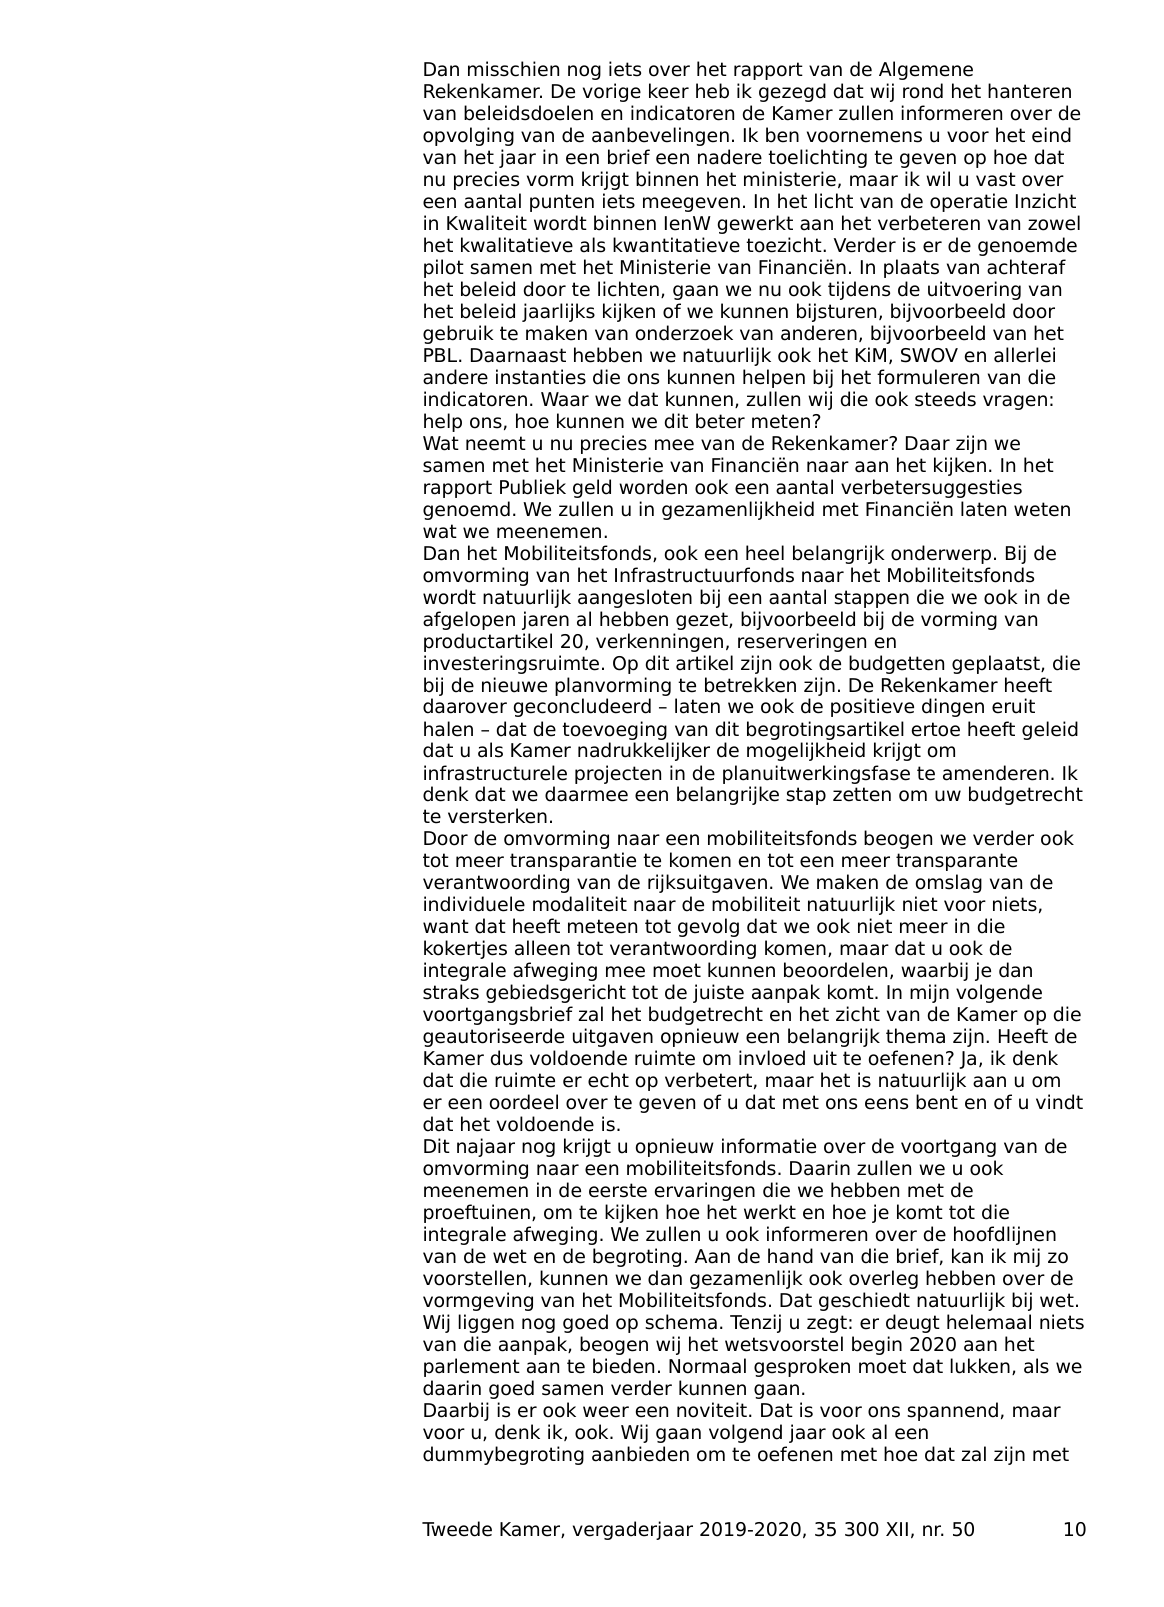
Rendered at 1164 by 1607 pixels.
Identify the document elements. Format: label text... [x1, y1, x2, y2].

text Dan misschien nog iets over het rapport van de Algemene Rekenkamer. De vorige keer heb ik gezegd dat wij rond het hanteren van beleidsdoelen en indicatoren de Kamer zullen informeren over de opvolging van de aanbevelingen. Ik ben voornemens u voor het eind van het jaar in een brief een nadere toelichting te geven op hoe dat nu precies vorm krijgt binnen het ministerie, maar ik wil u vast over een aantal punten iets meegeven. In het licht van de operatie Inzicht in Kwaliteit wordt binnen IenW gewerkt aan het verbeteren van zowel het kwalitatieve als kwantitatieve toezicht. Verder is er de genoemde pilot samen met het Ministerie van Financiën. In plaats van achteraf het beleid door te lichten, gaan we nu ook tijdens de uitvoering van het beleid jaarlijks kijken of we kunnen bijsturen, bijvoorbeeld door gebruik te maken van onderzoek van anderen, bijvoorbeeld van het PBL. Daarnaast hebben we natuurlijk ook het KiM, SWOV en allerlei andere instanties die ons kunnen helpen bij het formuleren van die indicatoren. Waar we dat kunnen, zullen wij die ook steeds vragen: help ons, hoe kunnen we dit beter meten? [422, 59, 1087, 433]
text Dan het Mobiliteitsfonds, ook een heel belangrijk onderwerp. Bij de omvorming van het Infrastructuurfonds naar het Mobiliteitsfonds wordt natuurlijk aangesloten bij een aantal stappen die we ook in de afgelopen jaren al hebben gezet, bijvoorbeeld bij de vorming van productartikel 20, verkenningen, reserveringen en investeringsruimte. Op dit artikel zijn ook de budgetten geplaatst, die bij de nieuwe planvorming te betrekken zijn. De Rekenkamer heeft daarover geconcludeerd – laten we ook de positieve dingen eruit halen – dat de toevoeging van dit begrotingsartikel ertoe heeft geleid dat u als Kamer nadrukkelijker de mogelijkheid krijgt om infrastructurele projecten in de planuitwerkingsfase te amenderen. Ik denk dat we daarmee een belangrijke stap zetten om uw budgetrecht te versterken. [422, 543, 1087, 828]
text Door de omvorming naar een mobiliteitsfonds beogen we verder ook tot meer transparantie te komen en tot een meer transparante verantwoording van de rijksuitgaven. We maken de omslag van de individuele modaliteit naar de mobiliteit natuurlijk niet voor niets, want dat heeft meteen tot gevolg dat we ook niet meer in die kokertjes alleen tot verantwoording komen, maar dat u ook de integrale afweging mee moet kunnen beoordelen, waarbij je dan straks gebiedsgericht tot de juiste aanpak komt. In mijn volgende voortgangsbrief zal het budgetrecht en het zicht van de Kamer op die geautoriseerde uitgaven opnieuw een belangrijk thema zijn. Heeft de Kamer dus voldoende ruimte om invloed uit te oefenen? Ja, ik denk dat die ruimte er echt op verbetert, maar het is natuurlijk aan u om er een oordeel over te geven of u dat met ons eens bent en of u vindt dat het voldoende is. [422, 828, 1087, 1136]
text Dit najaar nog krijgt u opnieuw informatie over de voortgang van de omvorming naar een mobiliteitsfonds. Daarin zullen we u ook meenemen in de eerste ervaringen die we hebben met de proeftuinen, om te kijken hoe het werkt en hoe je komt tot die integrale afweging. We zullen u ook informeren over de hoofdlijnen van de wet en de begroting. Aan de hand van die brief, kan ik mij zo voorstellen, kunnen we dan gezamenlijk ook overleg hebben over de vormgeving van het Mobiliteitsfonds. Dat geschiedt natuurlijk bij wet. Wij liggen nog goed op schema. Tenzij u zegt: er deugt helemaal niets van die aanpak, beogen wij het wetsvoorstel begin 2020 aan het parlement aan te bieden. Normaal gesproken moet dat lukken, als we daarin goed samen verder kunnen gaan. [422, 1136, 1087, 1400]
text Daarbij is er ook weer een noviteit. Dat is voor ons spannend, maar voor u, denk ik, ook. Wij gaan volgend jaar ook al een dummybegroting aanbieden om te oefenen met hoe dat zal zijn met [422, 1400, 1087, 1466]
text Wat neemt u nu precies mee van de Rekenkamer? Daar zijn we samen met het Ministerie van Financiën naar aan het kijken. In het rapport Publiek geld worden ook een aantal verbetersuggesties genoemd. We zullen u in gezamenlijkheid met Financiën laten weten wat we meenemen. [422, 433, 1087, 543]
